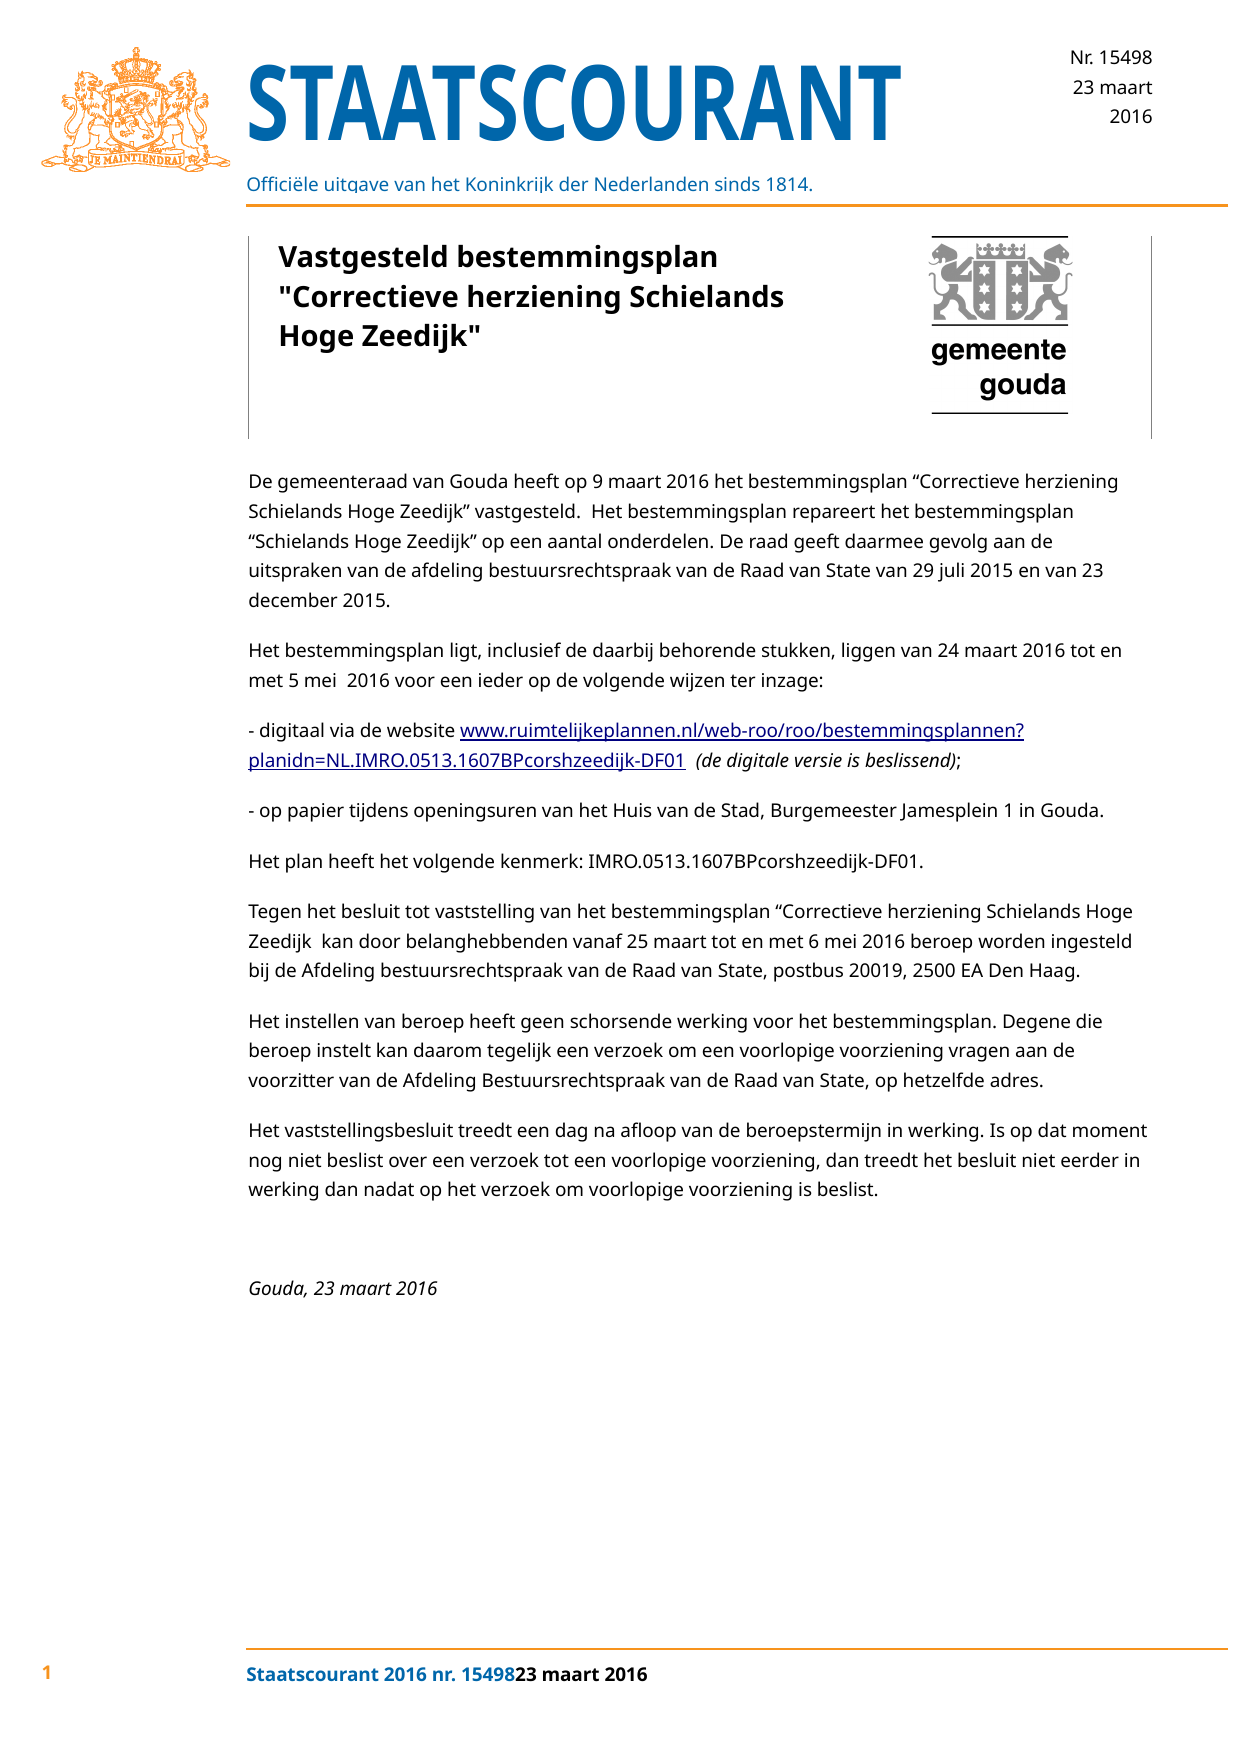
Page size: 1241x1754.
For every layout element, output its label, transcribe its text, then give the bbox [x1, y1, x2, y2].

text - digitaal via de website www.ruimtelijkeplannen.nl/web-roo/roo/bestemmingsplannen?planidn=NL.IMRO.0513.1607BPcorshzeedijk-DF01 (de digitale versie is beslissend); [248, 717, 1152, 773]
text Gouda, 23 maart 2016 [248, 1275, 1152, 1301]
table_header [850, 236, 928, 413]
picture [41, 47, 231, 172]
text De gemeenteraad van Gouda heeft op 9 maart 2016 het bestemmingsplan “Correctieve herziening Schielands Hoge Zeedijk” vastgesteld. Het bestemmingsplan repareert het bestemmingsplan “Schielands Hoge Zeedijk” op een aantal onderdelen. De raad geeft daarmee gevolg aan de uitspraken van de afdeling bestuursrechtspraak van de Raad van State van 29 juli 2015 en van 23 december 2015. [248, 469, 1152, 613]
picture [928, 236, 1073, 414]
table_header [1073, 236, 1151, 413]
text Het vaststellingsbesluit treedt een dag na afloop van de beroepstermijn in werking. Is op dat moment nog niet beslist over een verzoek tot een voorlopige voorziening, dan treedt het besluit niet eerder in werking dan nadat op het verzoek om voorlopige voorziening is beslist. [248, 1117, 1152, 1202]
text Het plan heeft het volgende kenmerk: IMRO.0513.1607BPcorshzeedijk-DF01. [248, 848, 1152, 873]
text Tegen het besluit tot vaststelling van het bestemmingsplan “Correctieve herziening Schielands Hoge Zeedijk kan door belanghebbenden vanaf 25 maart tot en met 6 mei 2016 beroep worden ingesteld bij de Afdeling bestuursrechtspraak van de Raad van State, postbus 20019, 2500 EA Den Haag. [248, 898, 1152, 983]
text Het instellen van beroep heeft geen schorsende werking voor het bestemmingsplan. Degene die beroep instelt kan daarom tegelijk een verzoek om een voorlopige voorziening vragen aan de voorzitter van de Afdeling Bestuursrechtspraak van de Raad van State, op hetzelfde adres. [248, 1008, 1152, 1093]
table_header [850, 414, 1151, 439]
text - op papier tijdens openingsuren van het Huis van de Stad, Burgemeester Jamesplein 1 in Gouda. [248, 797, 1152, 823]
text Het bestemmingsplan ligt, inclusief de daarbij behorende stukken, liggen van 24 maart 2016 tot en met 5 mei 2016 voor een ieder op de volgende wijzen ter inzage: [248, 637, 1152, 693]
table_header Vastgesteld bestemmingsplan "Correctieve herziening Schielands Hoge Zeedijk" [249, 236, 850, 439]
